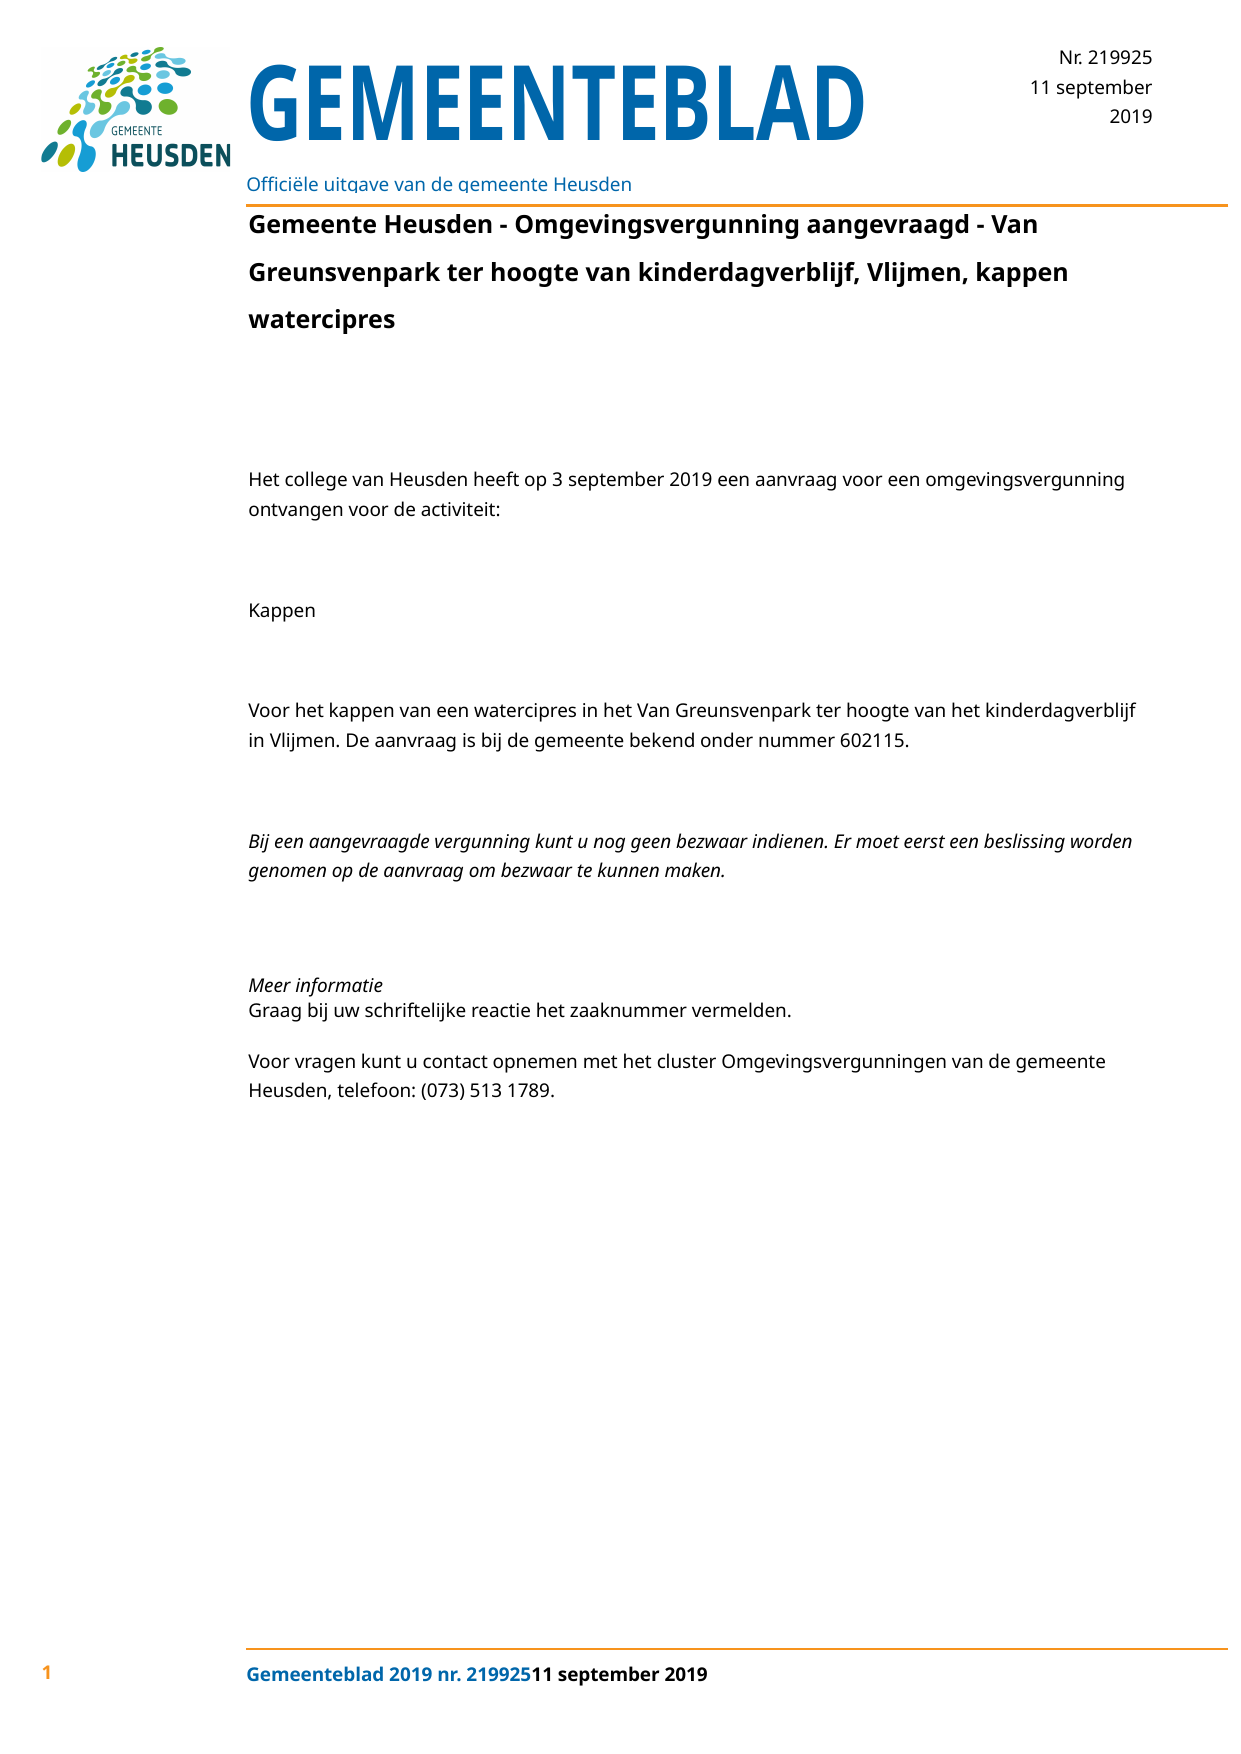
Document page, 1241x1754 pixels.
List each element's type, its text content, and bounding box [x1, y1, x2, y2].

text Meer informatie [248, 972, 1152, 998]
text Gemeente Heusden - Omgevingsvergunning aangevraagd - Van Greunsvenpark ter hoogte van kinderdagverblijf, Vlijmen, kappen watercipres [248, 207, 1152, 336]
text Bij een aangevraagde vergunning kunt u nog geen bezwaar indienen. Er moet eerst een beslissing worden genomen op de aanvraag om bezwaar te kunnen maken. [248, 828, 1152, 883]
text Kappen [248, 597, 1152, 622]
text Graag bij uw schriftelijke reactie het zaaknummer vermelden. [248, 998, 1152, 1023]
text Het college van Heusden heeft op 3 september 2019 een aanvraag voor een omgevingsvergunning ontvangen voor de activiteit: [248, 466, 1152, 522]
text Voor het kappen van een watercipres in het Van Greunsvenpark ter hoogte van het kinderdagverblijf in Vlijmen. De aanvraag is bij de gemeente bekend onder nummer 602115. [248, 698, 1152, 753]
picture [41, 47, 231, 172]
text Voor vragen kunt u contact opnemen met het cluster Omgevingsvergunningen van de gemeente Heusden, telefoon: (073) 513 1789. [248, 1048, 1152, 1103]
